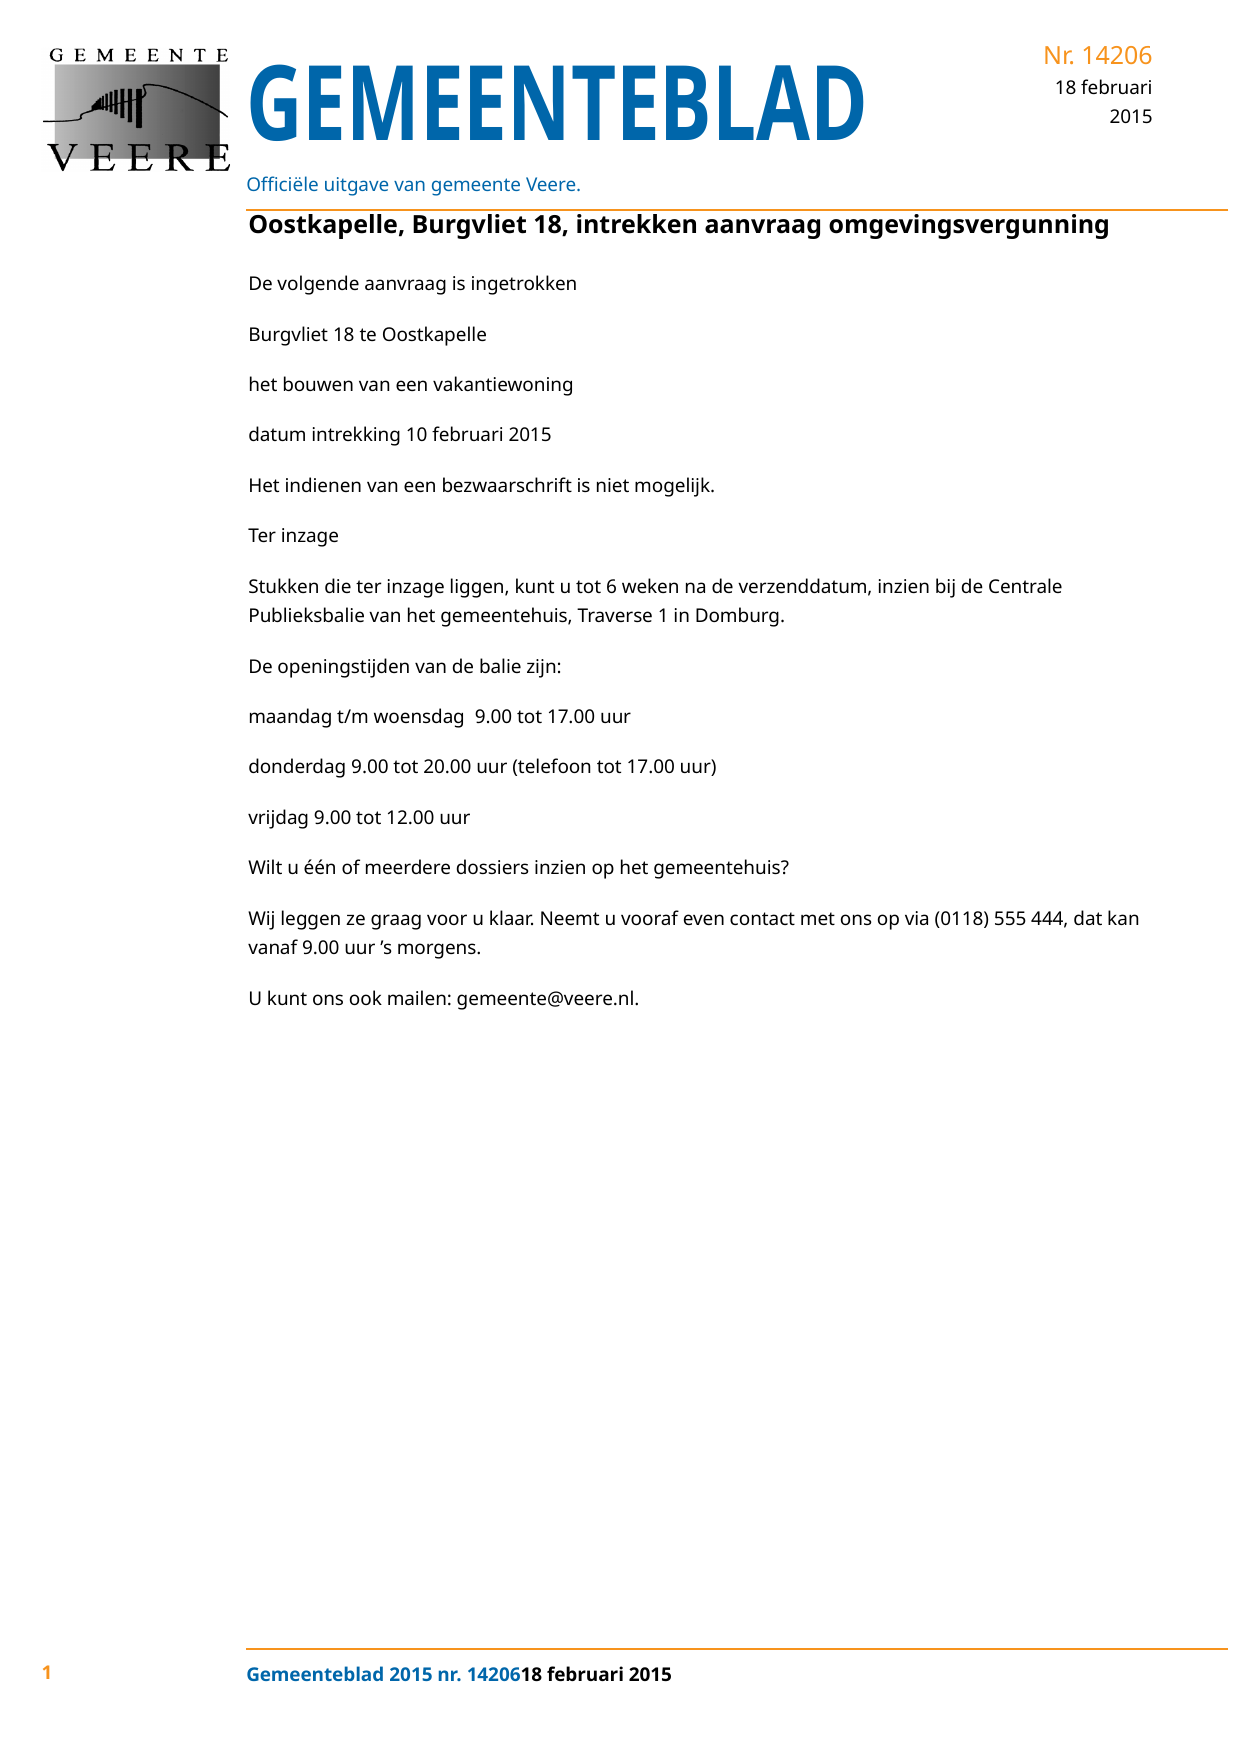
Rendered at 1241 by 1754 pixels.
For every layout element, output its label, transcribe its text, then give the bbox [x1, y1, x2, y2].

text datum intrekking 10 februari 2015 [248, 422, 1152, 447]
text maandag t/m woensdag 9.00 tot 17.00 uur [248, 703, 1152, 729]
text Het indienen van een bezwaarschrift is niet mogelijk. [248, 472, 1152, 498]
text Stukken die ter inzage liggen, kunt u tot 6 weken na de verzenddatum, inzien bij de Centrale Publieksbalie van het gemeentehuis, Traverse 1 in Domburg. [248, 573, 1152, 628]
text Wij leggen ze graag voor u klaar. Neemt u vooraf even contact met ons op via (0118) 555 444, dat kan vanaf 9.00 uur ’s morgens. [248, 905, 1152, 960]
text U kunt ons ook mailen: gemeente@veere.nl. [248, 985, 1152, 1011]
text De openingstijden van de balie zijn: [248, 653, 1152, 678]
text Ter inzage [248, 522, 1152, 548]
text donderdag 9.00 tot 20.00 uur (telefoon tot 17.00 uur) [248, 754, 1152, 779]
text Oostkapelle, Burgvliet 18, intrekken aanvraag omgevingsvergunning [248, 211, 1152, 241]
text Burgvliet 18 te Oostkapelle [248, 321, 1152, 346]
text Wilt u één of meerdere dossiers inzien op het gemeentehuis? [248, 854, 1152, 880]
text vrijdag 9.00 tot 12.00 uur [248, 804, 1152, 830]
text het bouwen van een vakantiewoning [248, 371, 1152, 397]
picture [41, 47, 231, 172]
text De volgende aanvraag is ingetrokken [248, 270, 1152, 296]
